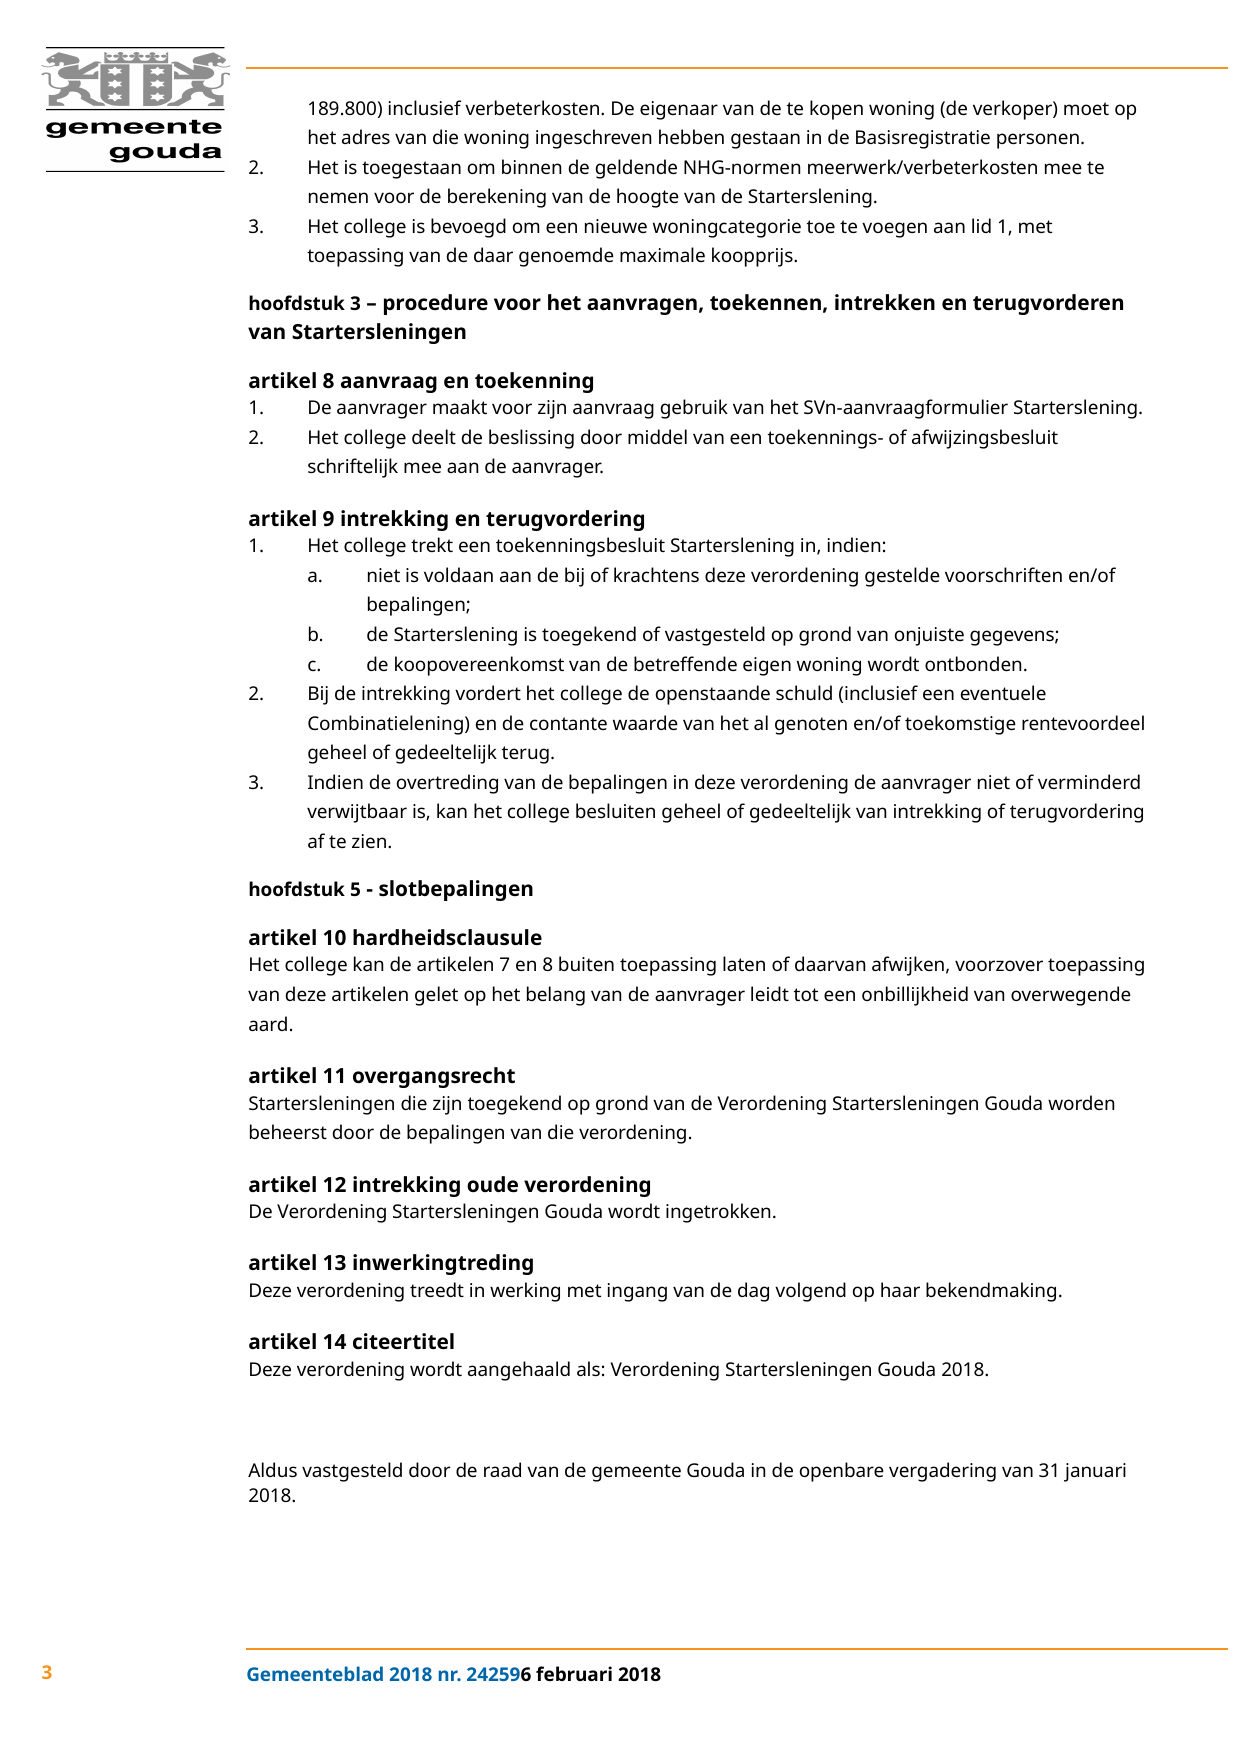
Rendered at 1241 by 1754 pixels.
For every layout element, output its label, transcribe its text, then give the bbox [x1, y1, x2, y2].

list Het college is bevoegd om een nieuwe woningcategorie toe te voegen aan lid 1, met toepassing van de daar genoemde maximale koopprijs. [248, 213, 1152, 268]
text artikel 13 inwerkingtreding [248, 1248, 1152, 1277]
text artikel 8 aanvraag en toekenning [248, 366, 1152, 394]
list niet is voldaan aan de bij of krachtens deze verordening gestelde voorschriften en/of bepalingen; [307, 562, 1152, 617]
text artikel 14 citeertitel [248, 1327, 1152, 1356]
text Startersleningen die zijn toegekend op grond van de Verordening Startersleningen Gouda worden beheerst door de bepalingen van die verordening. [248, 1090, 1152, 1145]
text Aldus vastgesteld door de raad van de gemeente Gouda in de openbare vergadering van 31 januari 2018. [248, 1457, 1152, 1508]
text artikel 12 intrekking oude verordening [248, 1170, 1152, 1198]
text hoofdstuk 5 - slotbepalingen [248, 874, 1152, 902]
list Het college trekt een toekenningsbesluit Starterslening in, indien: [248, 532, 1152, 558]
text Deze verordening treedt in werking met ingang van de dag volgend op haar bekendmaking. [248, 1277, 1152, 1303]
list Bij de intrekking vordert het college de openstaande schuld (inclusief een eventuele Combinatielening) en de contante waarde van het al genoten en/of toekomstige rentevoordeel geheel of gedeeltelijk terug. [248, 680, 1152, 765]
text hoofdstuk 3 – procedure voor het aanvragen, toekennen, intrekken en terugvorderen van Startersleningen [248, 288, 1152, 345]
text artikel 10 hardheidsclausule [248, 923, 1152, 952]
picture [41, 47, 231, 172]
list de Starterslening is toegekend of vastgesteld op grond van onjuiste gegevens; [307, 621, 1152, 647]
text artikel 9 intrekking en terugvordering [248, 504, 1152, 532]
text Deze verordening wordt aangehaald als: Verordening Startersleningen Gouda 2018. [248, 1356, 1152, 1382]
text artikel 11 overgangsrecht [248, 1061, 1152, 1090]
list Indien de overtreding van de bepalingen in deze verordening de aanvrager niet of verminderd verwijtbaar is, kan het college besluiten geheel of gedeeltelijk van intrekking of terugvordering af te zien. [248, 769, 1152, 854]
list 189.800) inclusief verbeterkosten. De eigenaar van de te kopen woning (de verkoper) moet op het adres van die woning ingeschreven hebben gestaan in de Basisregistratie personen. [248, 95, 1152, 150]
list Het is toegestaan om binnen de geldende NHG-normen meerwerk/verbeterkosten mee te nemen voor de berekening van de hoogte van de Starterslening. [248, 154, 1152, 209]
list Het college deelt de beslissing door middel van een toekennings- of afwijzingsbesluit schriftelijk mee aan de aanvrager. [248, 424, 1152, 479]
list de koopovereenkomst van de betreffende eigen woning wordt ontbonden. [307, 651, 1152, 677]
text De Verordening Startersleningen Gouda wordt ingetrokken. [248, 1198, 1152, 1224]
text Het college kan de artikelen 7 en 8 buiten toepassing laten of daarvan afwijken, voorzover toepassing van deze artikelen gelet op het belang van de aanvrager leidt tot een onbillijkheid van overwegende aard. [248, 952, 1152, 1037]
list De aanvrager maakt voor zijn aanvraag gebruik van het SVn-aanvraagformulier Starterslening. [248, 394, 1152, 420]
